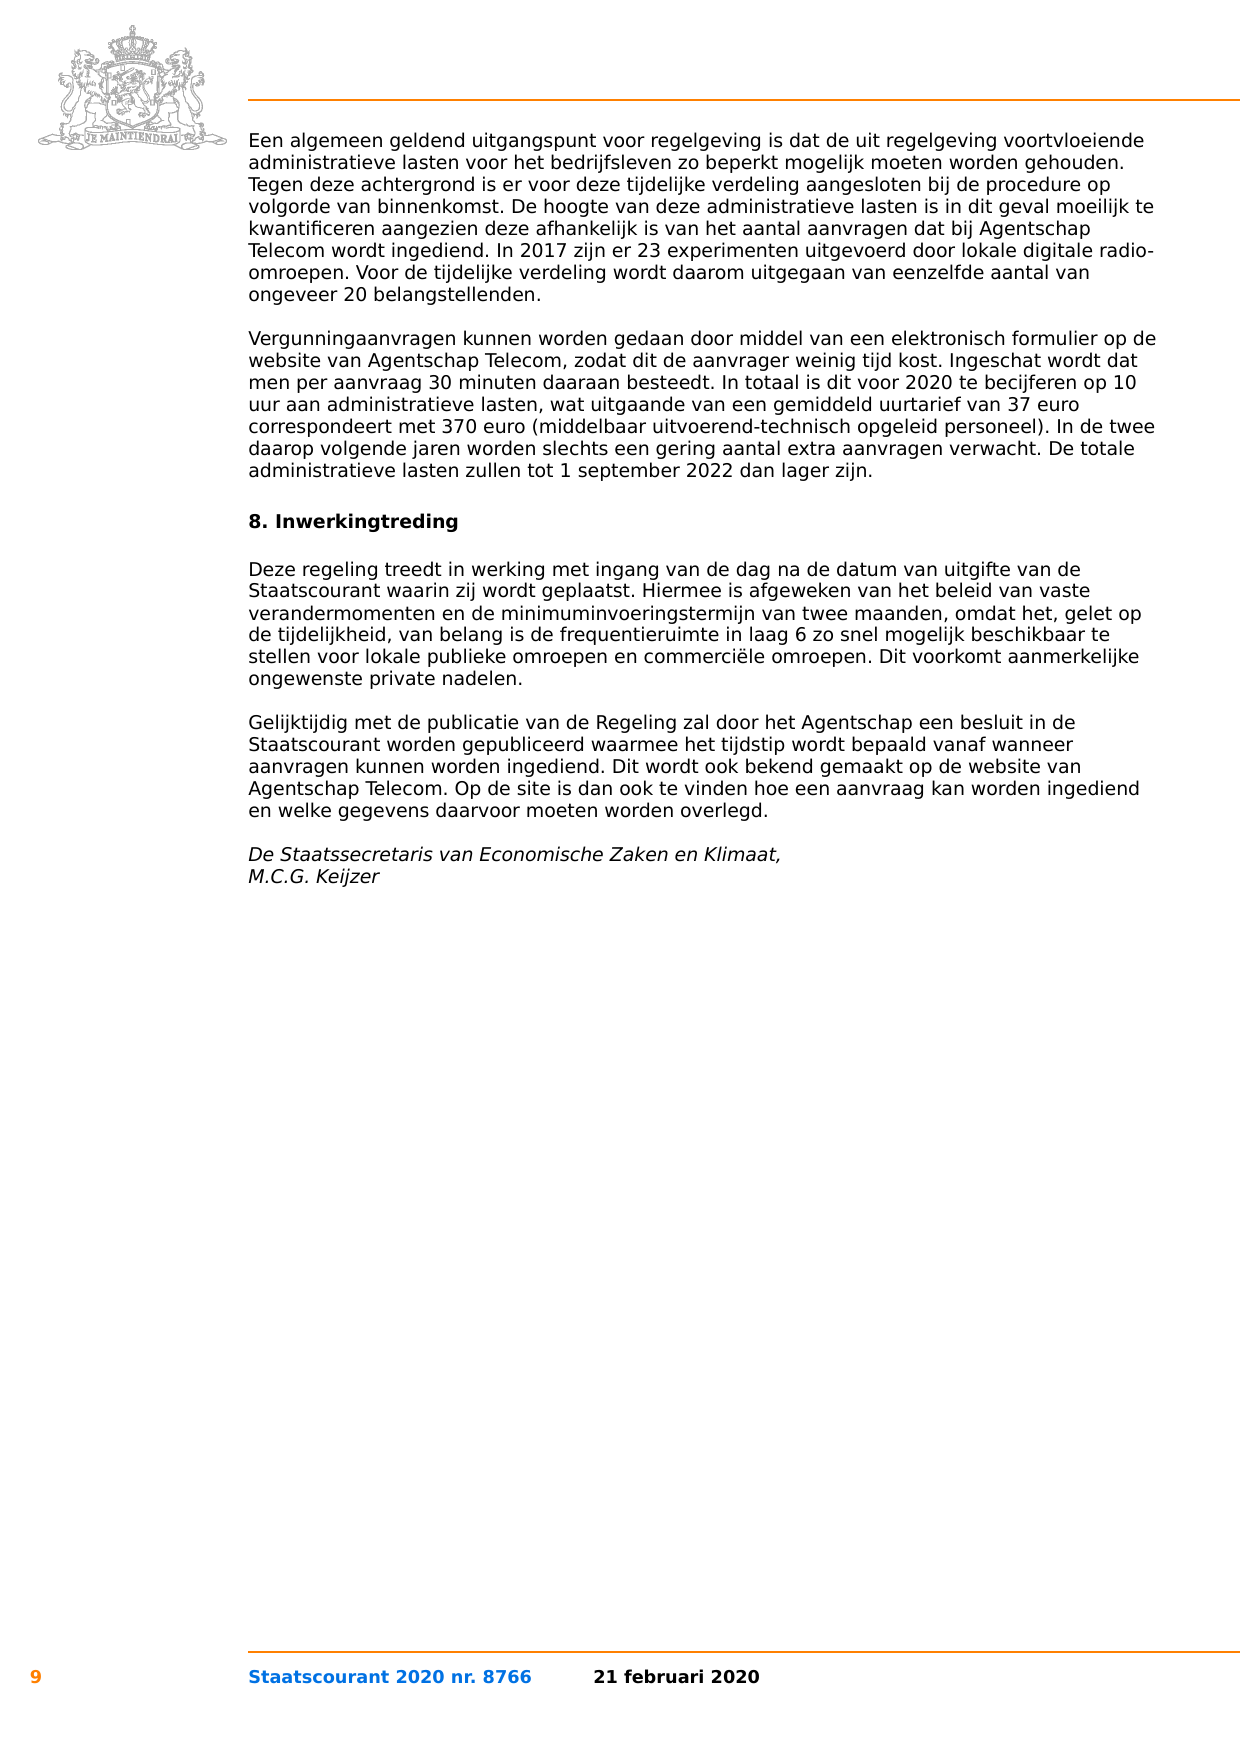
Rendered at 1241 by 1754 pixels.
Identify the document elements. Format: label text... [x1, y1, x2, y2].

picture [38, 25, 227, 150]
text Vergunningaanvragen kunnen worden gedaan door middel van een elektronisch formulier op de website van Agentschap Telecom, zodat dit de aanvrager weinig tijd kost. Ingeschat wordt dat men per aanvraag 30 minuten daaraan besteedt. In totaal is dit voor 2020 te becijferen op 10 uur aan administratieve lasten, wat uitgaande van een gemiddeld uurtarief van 37 euro correspondeert met 370 euro (middelbaar uitvoerend-technisch opgeleid personeel). In de twee daarop volgende jaren worden slechts een gering aantal extra aanvragen verwacht. De totale administratieve lasten zullen tot 1 september 2022 dan lager zijn. [248, 328, 1163, 481]
text Een algemeen geldend uitgangspunt voor regelgeving is dat de uit regelgeving voortvloeiende administratieve lasten voor het bedrijfsleven zo beperkt mogelijk moeten worden gehouden. Tegen deze achtergrond is er voor deze tijdelijke verdeling aangesloten bij de procedure op volgorde van binnenkomst. De hoogte van deze administratieve lasten is in dit geval moeilijk te kwantificeren aangezien deze afhankelijk is van het aantal aanvragen dat bij Agentschap Telecom wordt ingediend. In 2017 zijn er 23 experimenten uitgevoerd door lokale digitale radio-omroepen. Voor de tijdelijke verdeling wordt daarom uitgegaan van eenzelfde aantal van ongeveer 20 belangstellenden. [248, 130, 1163, 306]
text De Staatssecretaris van Economische Zaken en Klimaat, M.C.G. Keijzer [248, 844, 1163, 888]
text Gelijktijdig met de publicatie van de Regeling zal door het Agentschap een besluit in de Staatscourant worden gepubliceerd waarmee het tijdstip wordt bepaald vanaf wanneer aanvragen kunnen worden ingediend. Dit wordt ook bekend gemaakt op de website van Agentschap Telecom. Op de site is dan ook te vinden hoe een aanvraag kan worden ingediend en welke gegevens daarvoor moeten worden overlegd. [248, 712, 1163, 822]
text Deze regeling treedt in werking met ingang van de dag na de datum van uitgifte van de Staatscourant waarin zij wordt geplaatst. Hiermee is afgeweken van het beleid van vaste verandermomenten en de minimuminvoeringstermijn van twee maanden, omdat het, gelet op de tijdelijkheid, van belang is de frequentieruimte in laag 6 zo snel mogelijk beschikbaar te stellen voor lokale publieke omroepen en commerciële omroepen. Dit voorkomt aanmerkelijke ongewenste private nadelen. [248, 558, 1163, 690]
subtitle 8. Inwerkingtreding [248, 511, 1163, 533]
